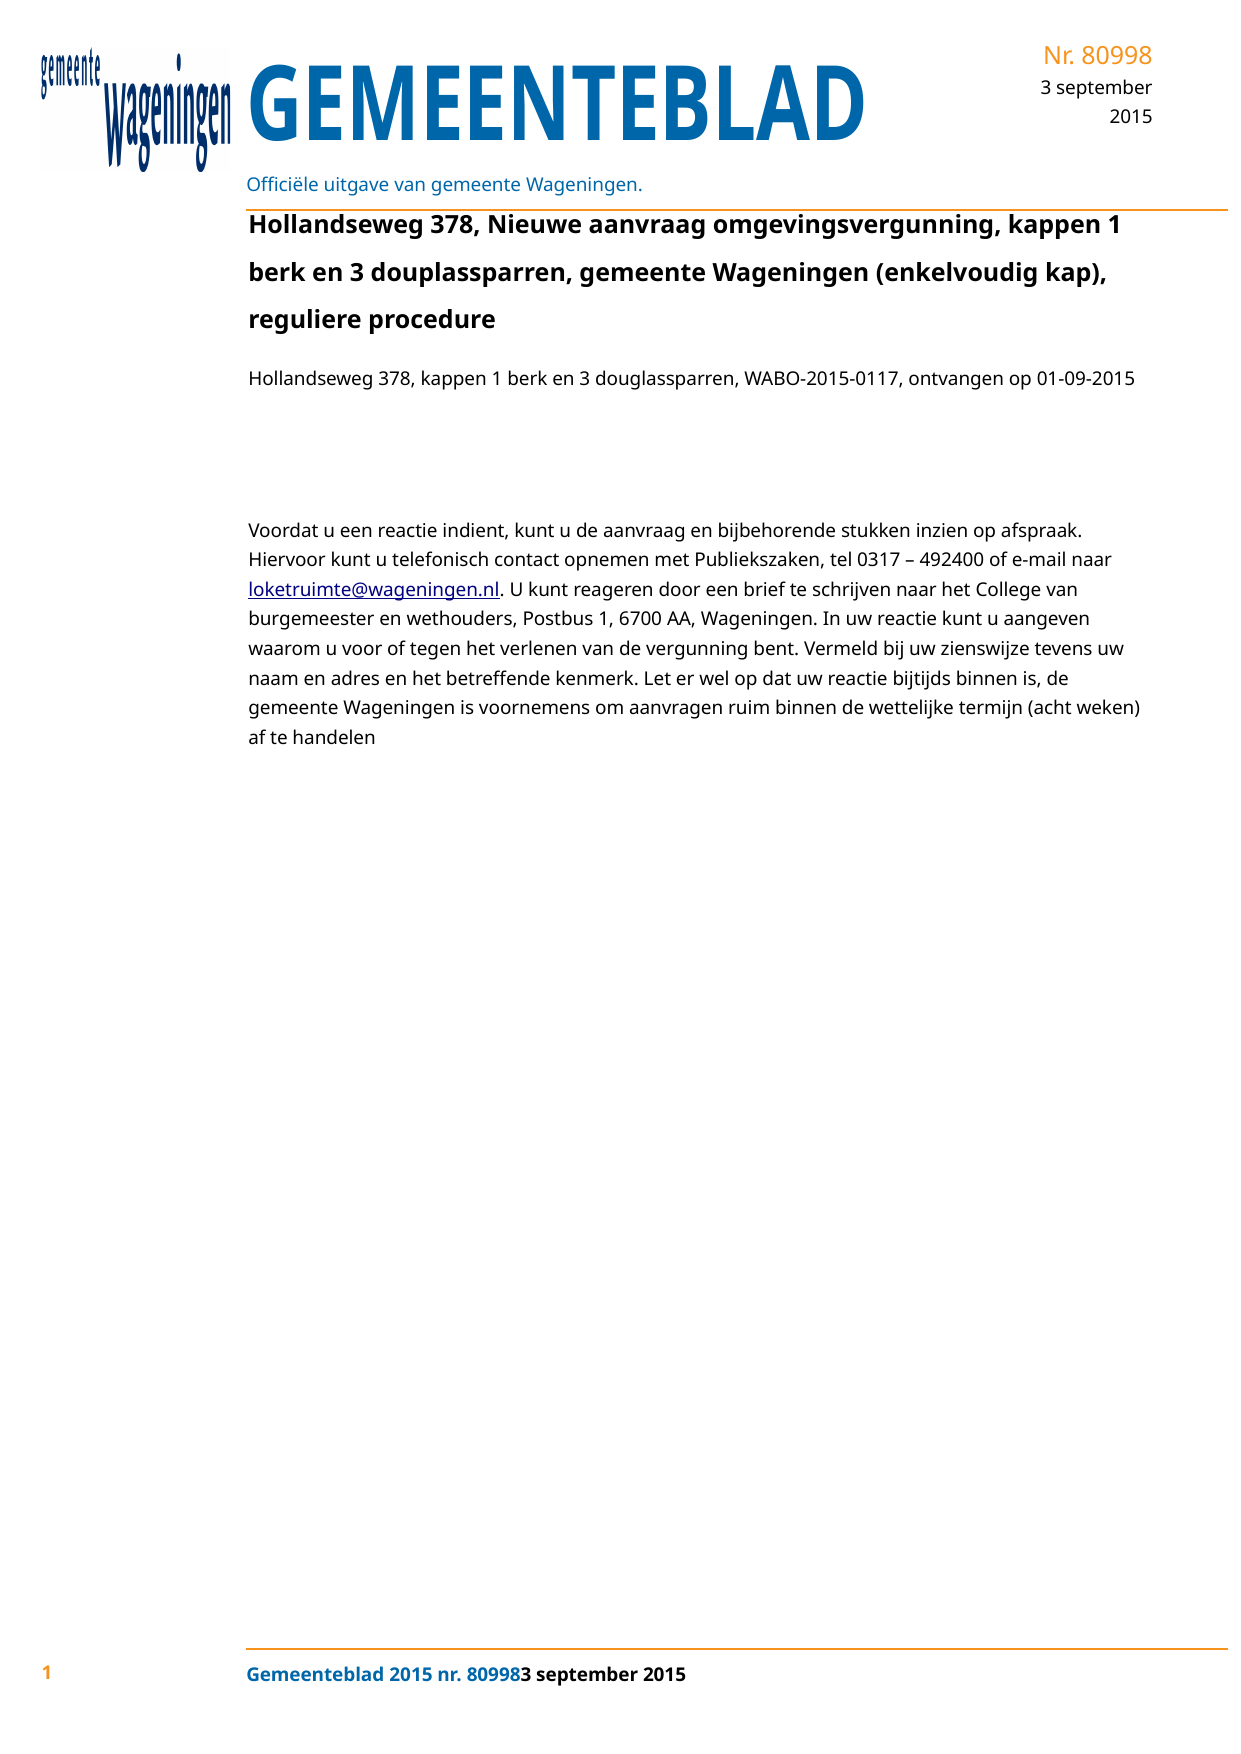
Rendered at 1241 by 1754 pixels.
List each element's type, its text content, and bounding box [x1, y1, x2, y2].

text Voordat u een reactie indient, kunt u de aanvraag en bijbehorende stukken inzien op afspraak. Hiervoor kunt u telefonisch contact opnemen met Publiekszaken, tel 0317 – 492400 of e-mail naar loketruimte@wageningen.nl. U kunt reageren door een brief te schrijven naar het College van burgemeester en wethouders, Postbus 1, 6700 AA, Wageningen. In uw reactie kunt u aangeven waarom u voor of tegen het verlenen van de vergunning bent. Vermeld bij uw zienswijze tevens uw naam en adres en het betreffende kenmerk. Let er wel op dat uw reactie bijtijds binnen is, de gemeente Wageningen is voornemens om aanvragen ruim binnen de wettelijke termijn (acht weken) af te handelen [248, 517, 1152, 749]
text Hollandseweg 378, Nieuwe aanvraag omgevingsvergunning, kappen 1 berk en 3 douplassparren, gemeente Wageningen (enkelvoudig kap), reguliere procedure [248, 211, 1152, 336]
text Hollandseweg 378, kappen 1 berk en 3 douglassparren, WABO-2015-0117, ontvangen op 01-09-2015 [248, 366, 1152, 391]
picture [41, 47, 231, 172]
